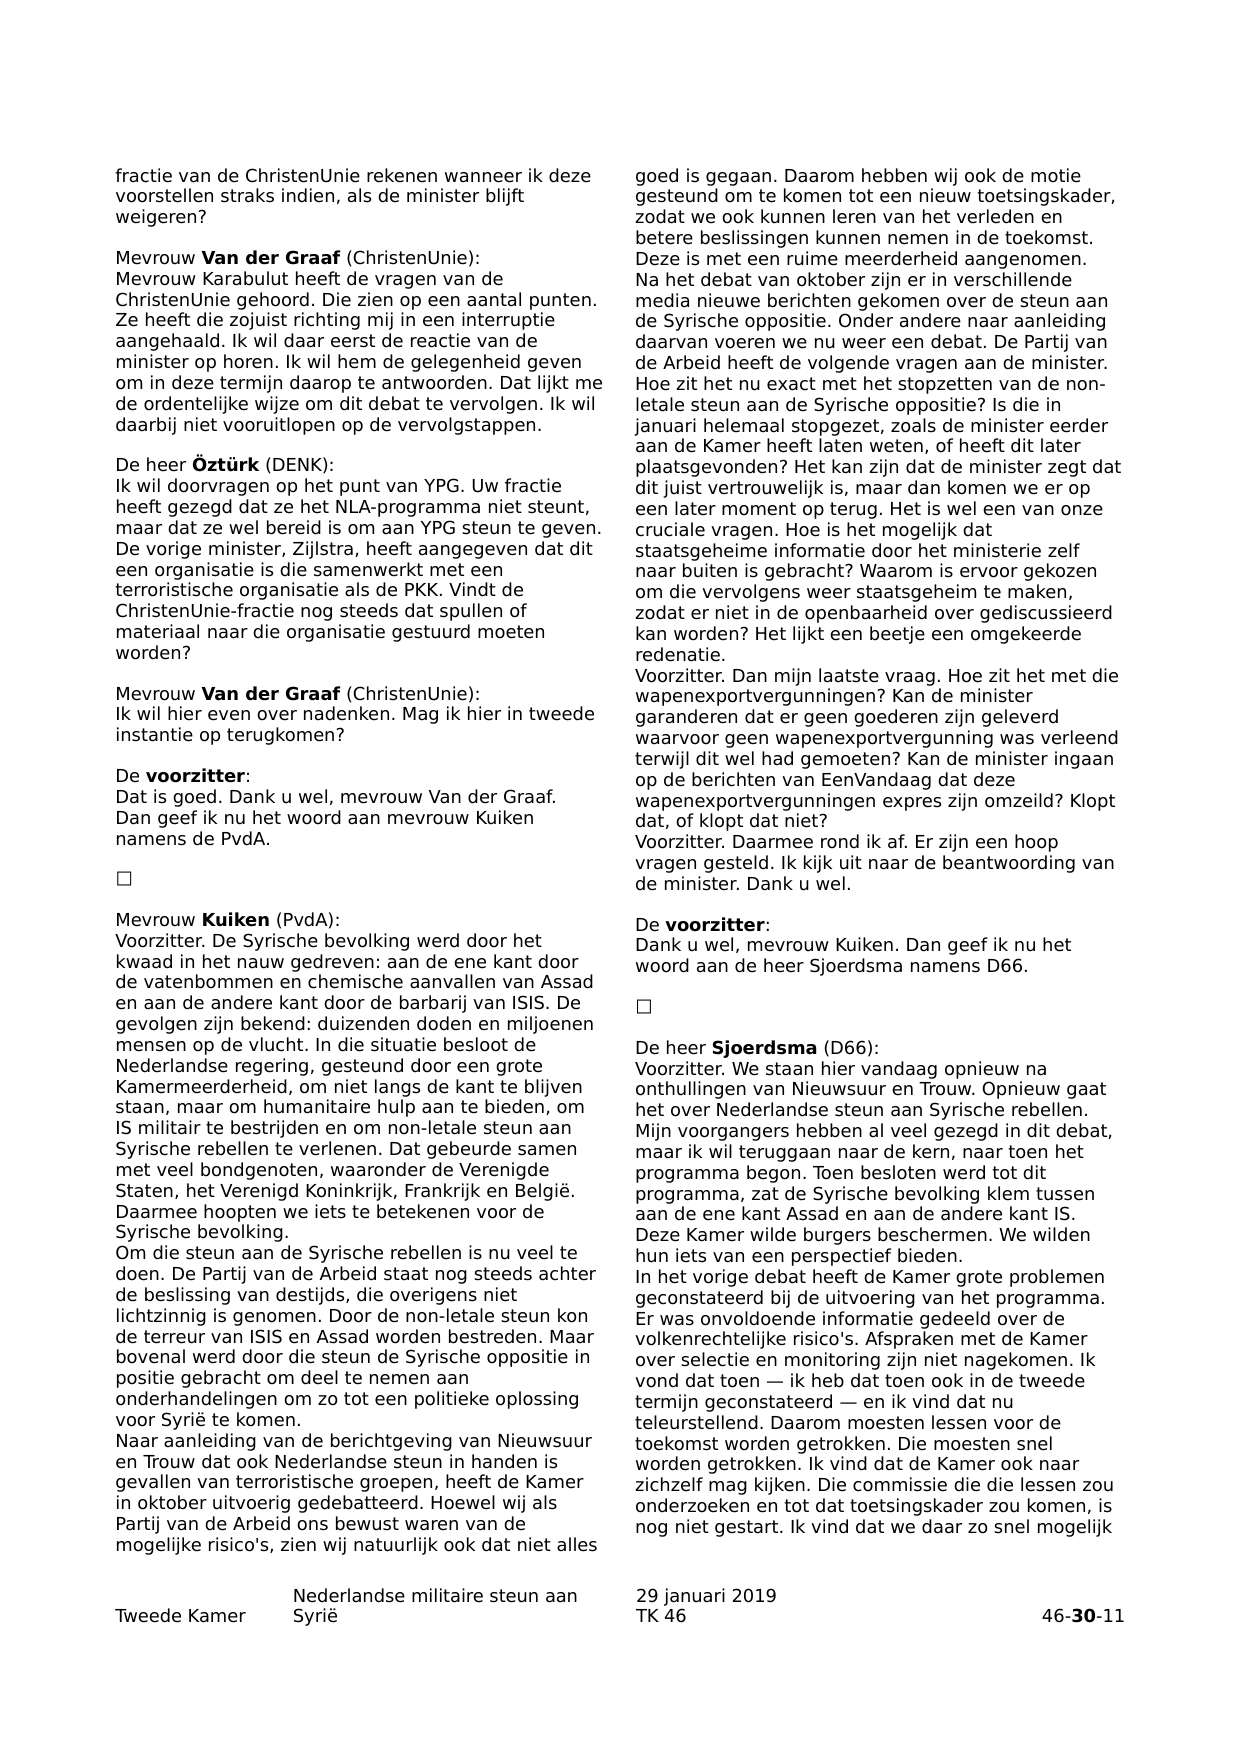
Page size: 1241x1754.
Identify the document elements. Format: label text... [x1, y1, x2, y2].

text Mevrouw Van der Graaf (ChristenUnie): [115, 248, 605, 268]
text De voorzitter: [115, 766, 605, 787]
text ⬜ [635, 997, 1125, 1018]
text De voorzitter: [635, 914, 1125, 935]
text Ik wil hier even over nadenken. Mag ik hier in tweede instantie op terugkomen? [115, 704, 605, 746]
text ⬜ [115, 869, 605, 890]
text Om die steun aan de Syrische rebellen is nu veel te doen. De Partij van de Arbeid staat nog steeds achter de beslissing van destijds, die overigens niet lichtzinnig is genomen. Door de non-letale steun kon de terreur van ISIS en Assad worden bestreden. Maar bovenal werd door die steun de Syrische oppositie in positie gebracht om deel te nemen aan onderhandelingen om zo tot een politieke oplossing voor Syrië te komen. [115, 1243, 605, 1431]
text Na het debat van oktober zijn er in verschillende media nieuwe berichten gekomen over de steun aan de Syrische oppositie. Onder andere naar aanleiding daarvan voeren we nu weer een debat. De Partij van de Arbeid heeft de volgende vragen aan de minister. Hoe zit het nu exact met het stopzetten van de non-letale steun aan de Syrische oppositie? Is die in januari helemaal stopgezet, zoals de minister eerder aan de Kamer heeft laten weten, of heeft dit later plaatsgevonden? Het kan zijn dat de minister zegt dat dit juist vertrouwelijk is, maar dan komen we er op een later moment op terug. Het is wel een van onze cruciale vragen. Hoe is het mogelijk dat staatsgeheime informatie door het ministerie zelf naar buiten is gebracht? Waarom is ervoor gekozen om die vervolgens weer staatsgeheim te maken, zodat er niet in de openbaarheid over gediscussieerd kan worden? Het lijkt een beetje een omgekeerde redenatie. [635, 269, 1125, 665]
text Ik wil doorvragen op het punt van YPG. Uw fractie heeft gezegd dat ze het NLA-programma niet steunt, maar dat ze wel bereid is om aan YPG steun te geven. De vorige minister, Zijlstra, heeft aangegeven dat dit een organisatie is die samenwerkt met een terroristische organisatie als de PKK. Vindt de ChristenUnie-fractie nog steeds dat spullen of materiaal naar die organisatie gestuurd moeten worden? [115, 476, 605, 663]
text Mevrouw Karabulut heeft de vragen van de ChristenUnie gehoord. Die zien op een aantal punten. Ze heeft die zojuist richting mij in een interruptie aangehaald. Ik wil daar eerst de reactie van de minister op horen. Ik wil hem de gelegenheid geven om in deze termijn daarop te antwoorden. Dat lijkt me de ordentelijke wijze om dit debat te vervolgen. Ik wil daarbij niet vooruitlopen op de vervolgstappen. [115, 268, 605, 435]
text Mevrouw Kuiken (PvdA): [115, 910, 605, 931]
text fractie van de ChristenUnie rekenen wanneer ik deze voorstellen straks indien, als de minister blijft weigeren? [115, 165, 605, 228]
text Voorzitter. Dan mijn laatste vraag. Hoe zit het met die wapenexportvergunningen? Kan de minister garanderen dat er geen goederen zijn geleverd waarvoor geen wapenexportvergunning was verleend terwijl dit wel had gemoeten? Kan de minister ingaan op de berichten van EenVandaag dat deze wapenexportvergunningen expres zijn omzeild? Klopt dat, of klopt dat niet? [635, 665, 1125, 832]
text Naar aanleiding van de berichtgeving van Nieuwsuur en Trouw dat ook Nederlandse steun in handen is gevallen van terroristische groepen, heeft de Kamer in oktober uitvoerig gedebatteerd. Hoewel wij als Partij van de Arbeid ons bewust waren van de mogelijke risico's, zien wij natuurlijk ook dat niet alles [115, 1431, 605, 1556]
text Dank u wel, mevrouw Kuiken. Dan geef ik nu het woord aan de heer Sjoerdsma namens D66. [635, 935, 1125, 977]
text Voorzitter. De Syrische bevolking werd door het kwaad in het nauw gedreven: aan de ene kant door de vatenbommen en chemische aanvallen van Assad en aan de andere kant door de barbarij van ISIS. De gevolgen zijn bekend: duizenden doden en miljoenen mensen op de vlucht. In die situatie besloot de Nederlandse regering, gesteund door een grote Kamermeerderheid, om niet langs de kant te blijven staan, maar om humanitaire hulp aan te bieden, om IS militair te bestrijden en om non-letale steun aan Syrische rebellen te verlenen. Dat gebeurde samen met veel bondgenoten, waaronder de Verenigde Staten, het Verenigd Koninkrijk, Frankrijk en België. Daarmee hoopten we iets te betekenen voor de Syrische bevolking. [115, 931, 605, 1243]
text goed is gegaan. Daarom hebben wij ook de motie gesteund om te komen tot een nieuw toetsingskader, zodat we ook kunnen leren van het verleden en betere beslissingen kunnen nemen in de toekomst. Deze is met een ruime meerderheid aangenomen. [635, 165, 1125, 269]
text Voorzitter. Daarmee rond ik af. Er zijn een hoop vragen gesteld. Ik kijk uit naar de beantwoording van de minister. Dank u wel. [635, 832, 1125, 894]
text Voorzitter. We staan hier vandaag opnieuw na onthullingen van Nieuwsuur en Trouw. Opnieuw gaat het over Nederlandse steun aan Syrische rebellen. Mijn voorgangers hebben al veel gezegd in dit debat, maar ik wil teruggaan naar de kern, naar toen het programma begon. Toen besloten werd tot dit programma, zat de Syrische bevolking klem tussen aan de ene kant Assad en aan de andere kant IS. Deze Kamer wilde burgers beschermen. We wilden hun iets van een perspectief bieden. [635, 1058, 1125, 1267]
text Mevrouw Van der Graaf (ChristenUnie): [115, 683, 605, 704]
text Dat is goed. Dank u wel, mevrouw Van der Graaf. [115, 787, 605, 807]
text In het vorige debat heeft de Kamer grote problemen geconstateerd bij de uitvoering van het programma. Er was onvoldoende informatie gedeeld over de volkenrechtelijke risico's. Afspraken met de Kamer over selectie en monitoring zijn niet nagekomen. Ik vond dat toen — ik heb dat toen ook in de tweede termijn geconstateerd — en ik vind dat nu teleurstellend. Daarom moesten lessen voor de toekomst worden getrokken. Die moesten snel worden getrokken. Ik vind dat de Kamer ook naar zichzelf mag kijken. Die commissie die die lessen zou onderzoeken en tot dat toetsingskader zou komen, is nog niet gestart. Ik vind dat we daar zo snel mogelijk [635, 1267, 1125, 1537]
text De heer Sjoerdsma (D66): [635, 1038, 1125, 1058]
text De heer Öztürk (DENK): [115, 455, 605, 476]
text Dan geef ik nu het woord aan mevrouw Kuiken namens de PvdA. [115, 807, 605, 849]
